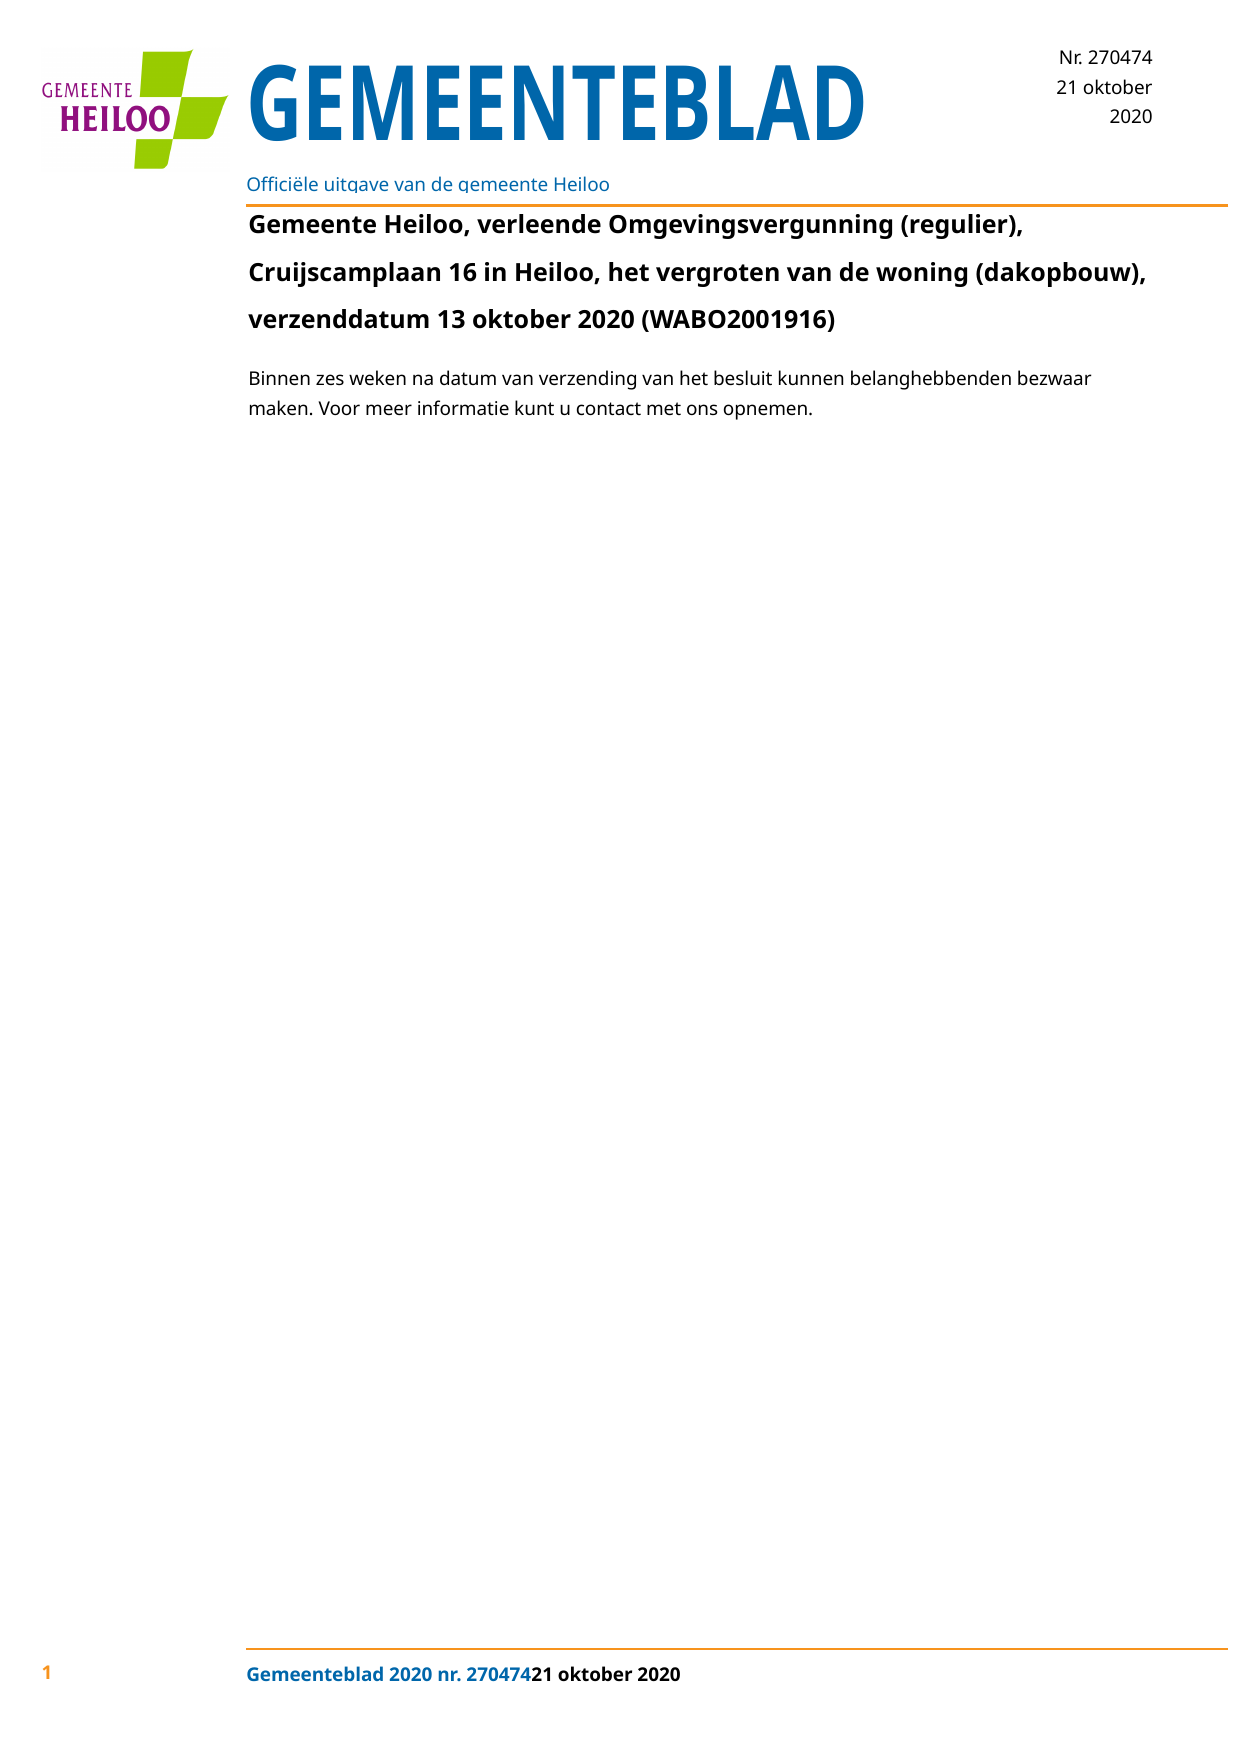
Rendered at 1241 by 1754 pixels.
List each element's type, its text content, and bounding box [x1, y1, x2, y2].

text Binnen zes weken na datum van verzending van het besluit kunnen belanghebbenden bezwaar maken. Voor meer informatie kunt u contact met ons opnemen. [248, 366, 1152, 421]
text Gemeente Heiloo, verleende Omgevingsvergunning (regulier), Cruijscamplaan 16 in Heiloo, het vergroten van de woning (dakopbouw), verzenddatum 13 oktober 2020 (WABO2001916) [248, 207, 1152, 336]
picture [41, 47, 231, 172]
